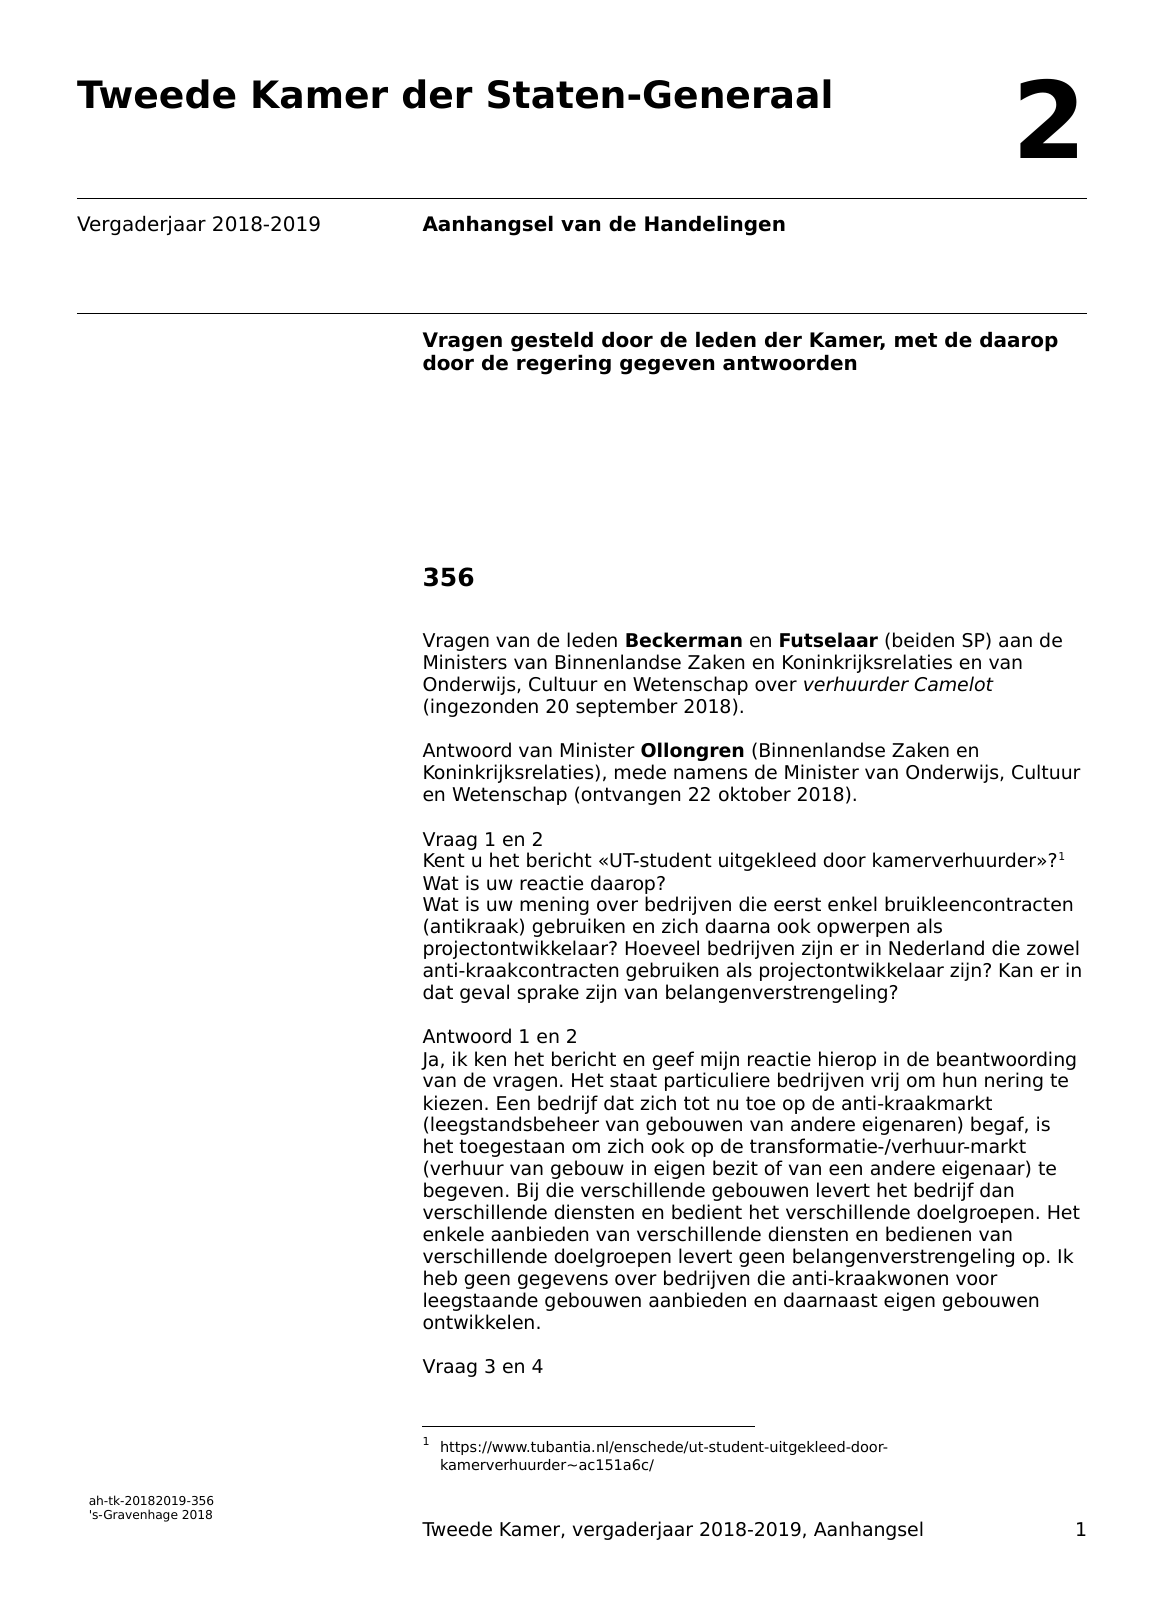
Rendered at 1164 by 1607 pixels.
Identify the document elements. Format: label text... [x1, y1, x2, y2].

table_cell Vragen gesteld door de leden der Kamer, met de daarop door de regering gegeven antwoorden [422, 314, 1087, 375]
text Vraag 3 en 4 [422, 1356, 1087, 1378]
text Vragen van de leden Beckerman en Futselaar (beiden SP) aan de Ministers van Binnenlandse Zaken en Koninkrijksrelaties en van Onderwijs, Cultuur en Wetenschap over verhuurder Camelot (ingezonden 20 september 2018). [422, 630, 1087, 718]
text Wat is uw mening over bedrijven die eerst enkel bruikleencontracten (antikraak) gebruiken en zich daarna ook opwerpen als projectontwikkelaar? Hoeveel bedrijven zijn er in Nederland die zowel anti-kraakcontracten gebruiken als projectontwikkelaar zijn? Kan er in dat geval sprake zijn van belangenverstrengeling? [422, 894, 1087, 1004]
table_header 2 [886, 59, 1087, 198]
text Antwoord van Minister Ollongren (Binnenlandse Zaken en Koninkrijksrelaties), mede namens de Minister van Onderwijs, Cultuur en Wetenschap (ontvangen 22 oktober 2018). [422, 740, 1087, 806]
text 's-Gravenhage 2018 [88, 1508, 323, 1522]
text 356 [422, 563, 1087, 592]
table_header Tweede Kamer der Staten-Generaal [77, 59, 886, 198]
text Vraag 1 en 2 [422, 828, 1087, 850]
text ah-tk-20182019-356 [88, 1494, 323, 1508]
text Antwoord 1 en 2 [422, 1026, 1087, 1048]
text Kent u het bericht «UT-student uitgekleed door kamerverhuurder»? Wat is uw reactie daarop? [422, 850, 1087, 894]
text https://www.tubantia.nl/enschede/ut-student-uitgekleed-door-kamerverhuurder~ac151a6c/ [422, 1435, 1087, 1474]
text Ja, ik ken het bericht en geef mijn reactie hierop in de beantwoording van de vragen. Het staat particuliere bedrijven vrij om hun nering te kiezen. Een bedrijf dat zich tot nu toe op de anti-kraakmarkt (leegstandsbeheer van gebouwen van andere eigenaren) begaf, is het toegestaan om zich ook op de transformatie-/verhuur-markt (verhuur van gebouw in eigen bezit of van een andere eigenaar) te begeven. Bij die verschillende gebouwen levert het bedrijf dan verschillende diensten en bedient het verschillende doelgroepen. Het enkele aanbieden van verschillende diensten en bedienen van verschillende doelgroepen levert geen belangenverstrengeling op. Ik heb geen gegevens over bedrijven die anti-kraakwonen voor leegstaande gebouwen aanbieden en daarnaast eigen gebouwen ontwikkelen. [422, 1048, 1087, 1334]
table_cell Aanhangsel van de Handelingen [422, 199, 1087, 313]
table_cell [77, 314, 422, 375]
table_cell Vergaderjaar 2018-2019 [77, 199, 422, 313]
